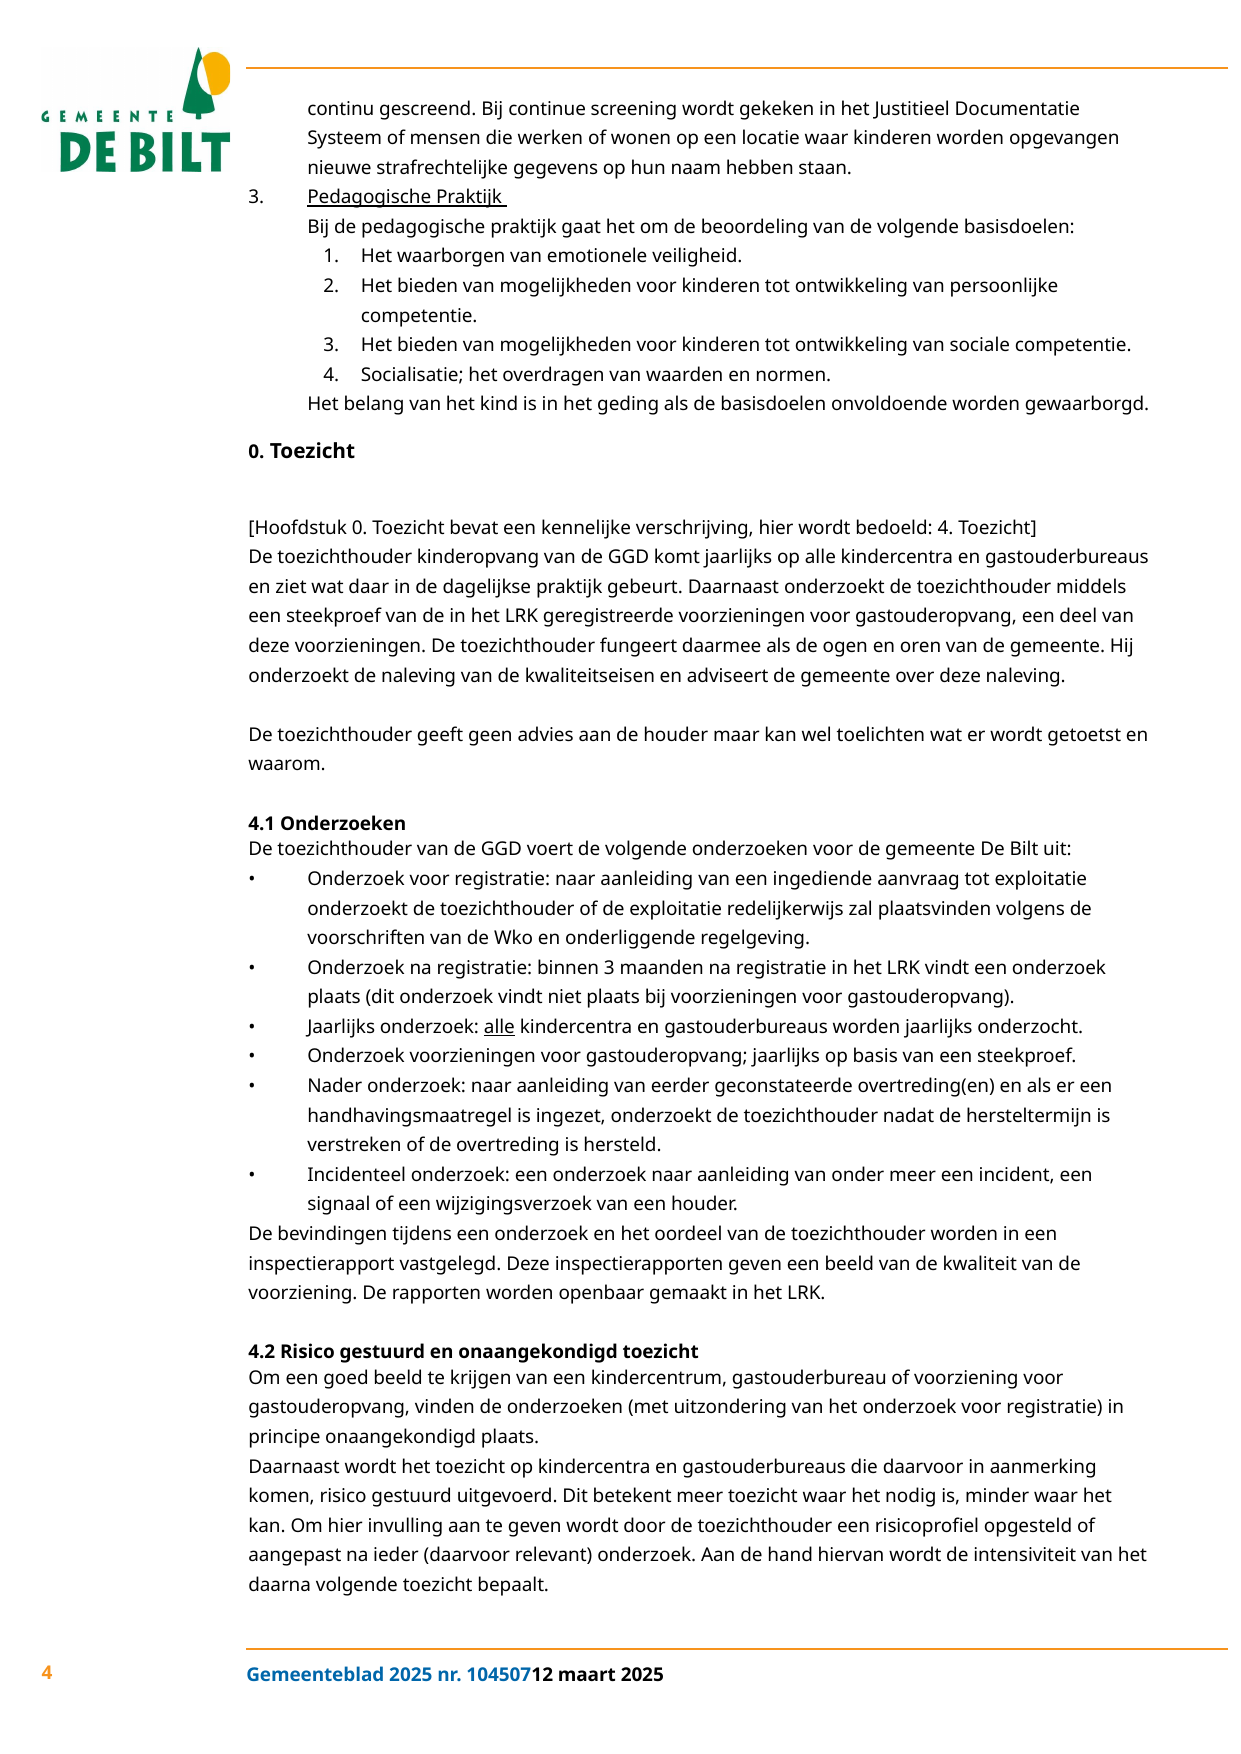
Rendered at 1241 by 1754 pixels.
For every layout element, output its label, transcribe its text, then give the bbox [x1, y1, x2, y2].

text De toezichthouder kinderopvang van de GGD komt jaarlijks op alle kindercentra en gastouderbureaus en ziet wat daar in de dagelijkse praktijk gebeurt. Daarnaast onderzoekt de toezichthouder middels een steekproef van de in het LRK geregistreerde voorzieningen voor gastouderopvang, een deel van deze voorzieningen. De toezichthouder fungeert daarmee als de ogen en oren van de gemeente. Hij onderzoekt de naleving van de kwaliteitseisen en adviseert de gemeente over deze naleving. [248, 543, 1152, 688]
list Het bieden van mogelijkheden voor kinderen tot ontwikkeling van sociale competentie. [323, 331, 1152, 357]
list Onderzoek voorzieningen voor gastouderopvang; jaarlijks op basis van een steekproef. [248, 1043, 1152, 1068]
list Onderzoek voor registratie: naar aanleiding van een ingediende aanvraag tot exploitatie onderzoekt de toezichthouder of de exploitatie redelijkerwijs zal plaatsvinden volgens de voorschriften van de Wko en onderliggende regelgeving. [248, 865, 1152, 950]
list Het waarborgen van emotionele veiligheid. [323, 243, 1152, 268]
list Onderzoek na registratie: binnen 3 maanden na registratie in het LRK vindt een onderzoek plaats (dit onderzoek vindt niet plaats bij voorzieningen voor gastouderopvang). [248, 954, 1152, 1009]
text De toezichthouder van de GGD voert de volgende onderzoeken voor de gemeente De Bilt uit: [248, 836, 1152, 861]
list Incidenteel onderzoek: een onderzoek naar aanleiding van onder meer een incident, een signaal of een wijzigingsverzoek van een houder. [248, 1161, 1152, 1216]
picture [41, 47, 231, 172]
text 4.1 Onderzoeken [248, 810, 1152, 836]
list Het belang van het kind is in het geding als de basisdoelen onvoldoende worden gewaarborgd. [248, 391, 1152, 416]
list Nader onderzoek: naar aanleiding van eerder geconstateerde overtreding(en) en als er een handhavingsmaatregel is ingezet, onderzoekt de toezichthouder nadat de hersteltermijn is verstreken of de overtreding is hersteld. [248, 1072, 1152, 1157]
text 0. Toezicht [248, 436, 1152, 465]
list Jaarlijks onderzoek: alle kindercentra en gastouderbureaus worden jaarlijks onderzocht. [248, 1013, 1152, 1039]
text De bevindingen tijdens een onderzoek en het oordeel van de toezichthouder worden in een inspectierapport vastgelegd. Deze inspectierapporten geven een beeld van de kwaliteit van de voorziening. De rapporten worden openbaar gemaakt in het LRK. [248, 1220, 1152, 1305]
list Bij de pedagogische praktijk gaat het om de beoordeling van de volgende basisdoelen: [248, 213, 1152, 239]
list continu gescreend. Bij continue screening wordt gekeken in het Justitieel Documentatie Systeem of mensen die werken of wonen op een locatie waar kinderen worden opgevangen nieuwe strafrechtelijke gegevens op hun naam hebben staan. [248, 95, 1152, 180]
text Daarnaast wordt het toezicht op kindercentra en gastouderbureaus die daarvoor in aanmerking komen, risico gestuurd uitgevoerd. Dit betekent meer toezicht waar het nodig is, minder waar het kan. Om hier invulling aan te geven wordt door de toezichthouder een risicoprofiel opgesteld of aangepast na ieder (daarvoor relevant) onderzoek. Aan de hand hiervan wordt de intensiviteit van het daarna volgende toezicht bepaalt. [248, 1453, 1152, 1597]
text De toezichthouder geeft geen advies aan de houder maar kan wel toelichten wat er wordt getoetst en waarom. [248, 721, 1152, 776]
text 4.2 Risico gestuurd en onaangekondigd toezicht [248, 1338, 1152, 1364]
list Socialisatie; het overdragen van waarden en normen. [323, 361, 1152, 387]
list Het bieden van mogelijkheden voor kinderen tot ontwikkeling van persoonlijke competentie. [323, 272, 1152, 328]
text Om een goed beeld te krijgen van een kindercentrum, gastouderbureau of voorziening voor gastouderopvang, vinden de onderzoeken (met uitzondering van het onderzoek voor registratie) in principe onaangekondigd plaats. [248, 1364, 1152, 1449]
list Pedagogische Praktijk [248, 183, 1152, 209]
text [Hoofdstuk 0. Toezicht bevat een kennelijke verschrijving, hier wordt bedoeld: 4. Toezicht] [248, 514, 1152, 540]
